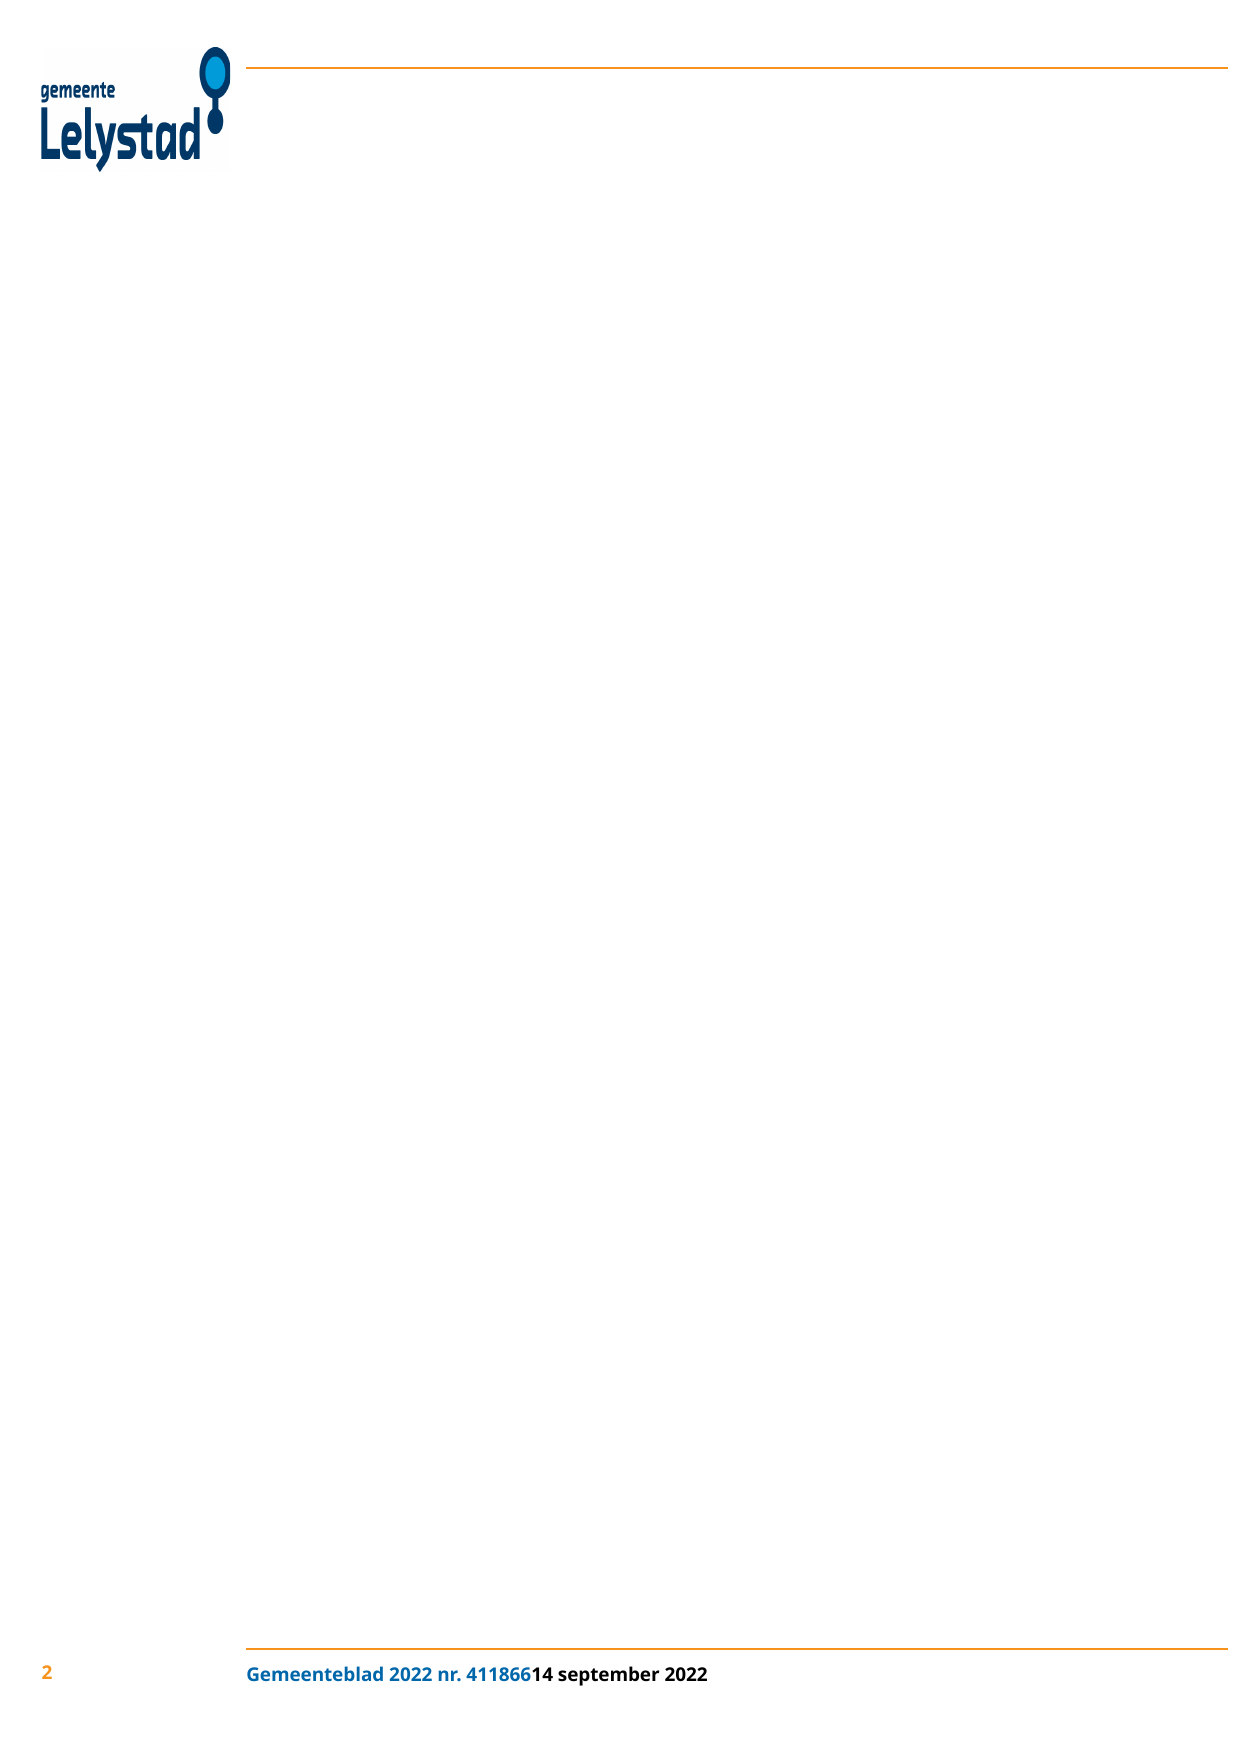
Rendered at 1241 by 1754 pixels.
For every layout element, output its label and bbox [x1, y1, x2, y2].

picture [41, 47, 231, 172]
